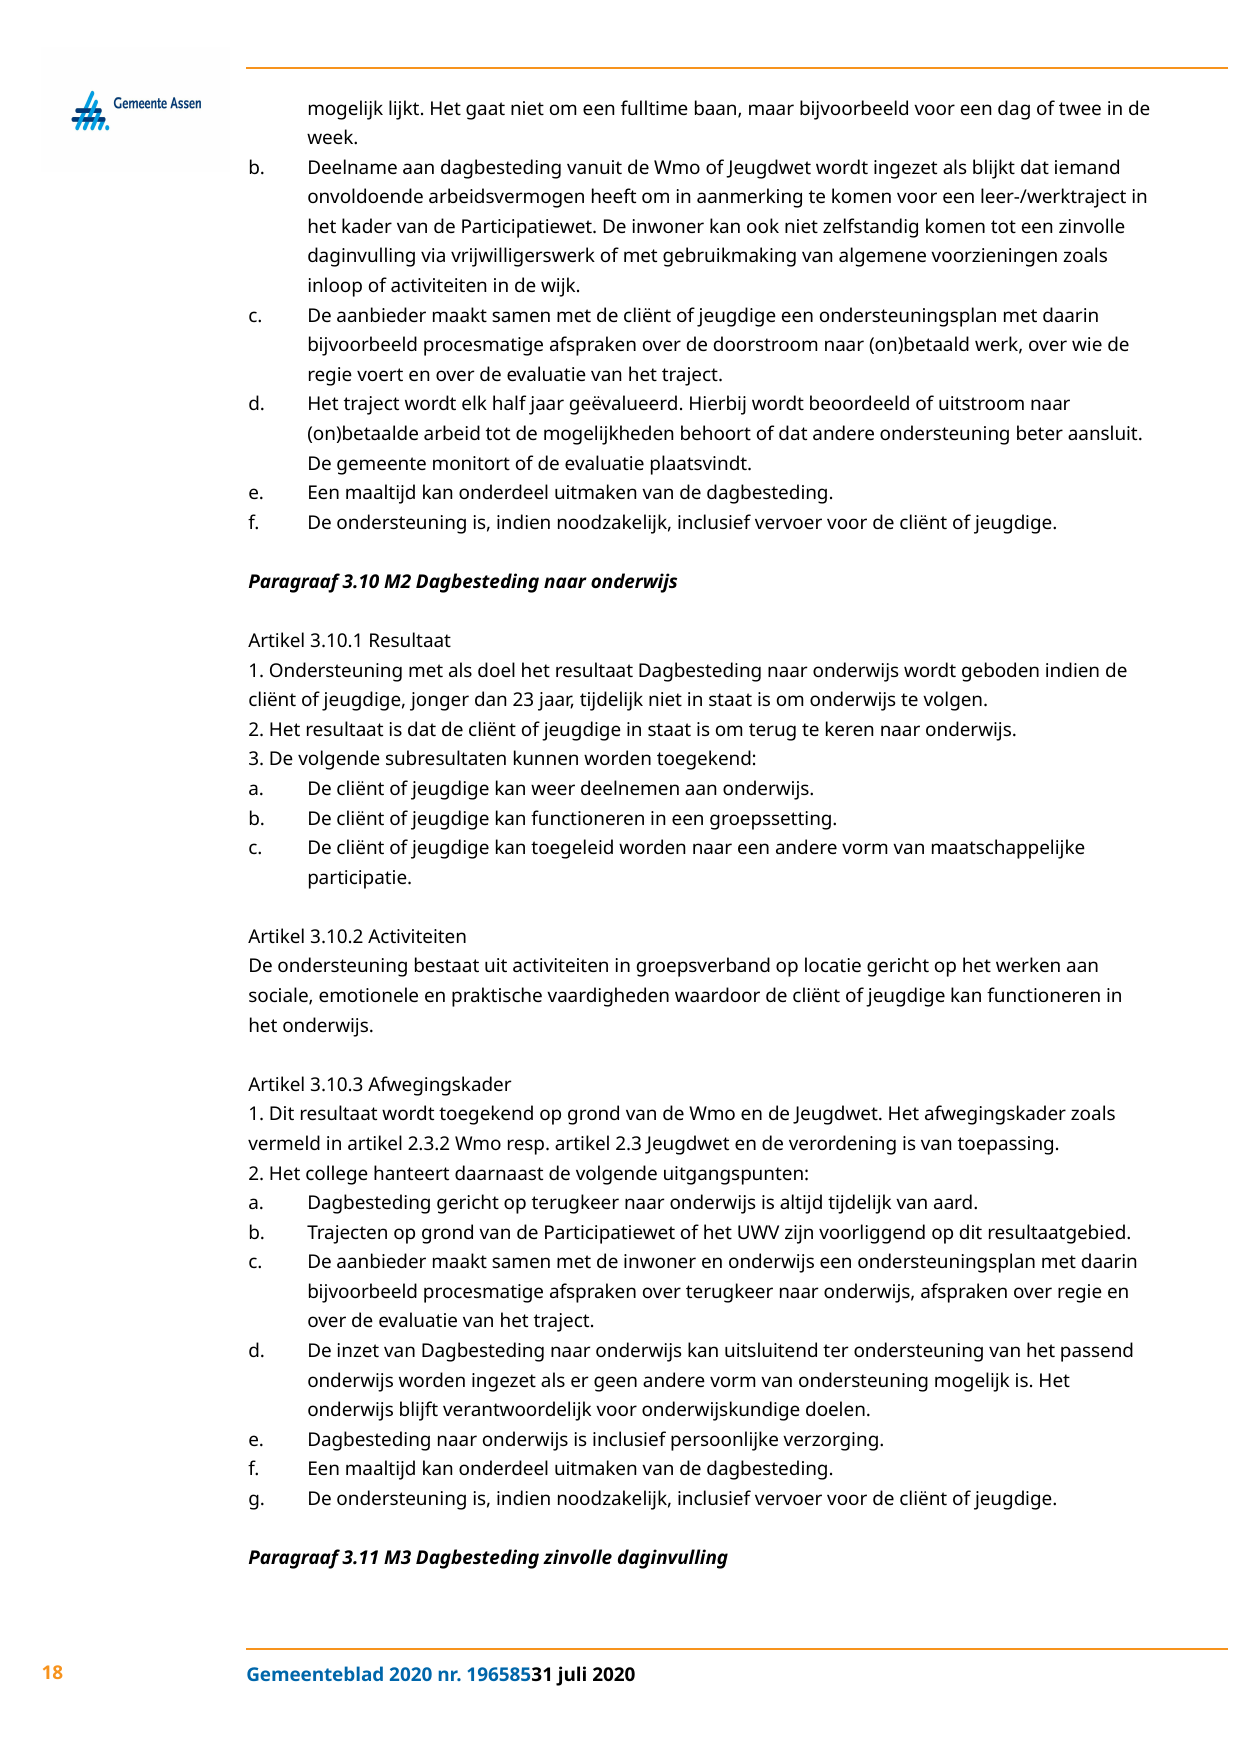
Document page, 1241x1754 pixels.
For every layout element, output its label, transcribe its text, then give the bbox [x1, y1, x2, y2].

list De aanbieder maakt samen met de inwoner en onderwijs een ondersteuningsplan met daarin bijvoorbeeld procesmatige afspraken over terugkeer naar onderwijs, afspraken over regie en over de evaluatie van het traject. [248, 1248, 1152, 1333]
text Artikel 3.10.3 Afwegingskader [248, 1071, 1152, 1097]
text 1. Ondersteuning met als doel het resultaat Dagbesteding naar onderwijs wordt geboden indien de cliënt of jeugdige, jonger dan 23 jaar, tijdelijk niet in staat is om onderwijs te volgen. [248, 657, 1152, 712]
text 1. Dit resultaat wordt toegekend op grond van de Wmo en de Jeugdwet. Het afwegingskader zoals vermeld in artikel 2.3.2 Wmo resp. artikel 2.3 Jeugdwet en de verordening is van toepassing. [248, 1101, 1152, 1156]
picture [41, 47, 231, 172]
list Een maaltijd kan onderdeel uitmaken van de dagbesteding. [248, 1456, 1152, 1481]
list Trajecten op grond van de Participatiewet of het UWV zijn voorliggend op dit resultaatgebied. [248, 1219, 1152, 1245]
list Een maaltijd kan onderdeel uitmaken van de dagbesteding. [248, 479, 1152, 505]
list De aanbieder maakt samen met de cliënt of jeugdige een ondersteuningsplan met daarin bijvoorbeeld procesmatige afspraken over de doorstroom naar (on)betaald werk, over wie de regie voert en over de evaluatie van het traject. [248, 302, 1152, 387]
list Dagbesteding gericht op terugkeer naar onderwijs is altijd tijdelijk van aard. [248, 1189, 1152, 1215]
list mogelijk lijkt. Het gaat niet om een fulltime baan, maar bijvoorbeeld voor een dag of twee in de week. [248, 95, 1152, 150]
text Artikel 3.10.1 Resultaat [248, 627, 1152, 653]
list Dagbesteding naar onderwijs is inclusief persoonlijke verzorging. [248, 1426, 1152, 1452]
list De ondersteuning is, indien noodzakelijk, inclusief vervoer voor de cliënt of jeugdige. [248, 509, 1152, 535]
list Deelname aan dagbesteding vanuit de Wmo of Jeugdwet wordt ingezet als blijkt dat iemand onvoldoende arbeidsvermogen heeft om in aanmerking te komen voor een leer-/werktraject in het kader van de Participatiewet. De inwoner kan ook niet zelfstandig komen tot een zinvolle daginvulling via vrijwilligerswerk of met gebruikmaking van algemene voorzieningen zoals inloop of activiteiten in de wijk. [248, 154, 1152, 298]
text Paragraaf 3.10 M2 Dagbesteding naar onderwijs [248, 568, 1152, 594]
list De inzet van Dagbesteding naar onderwijs kan uitsluitend ter ondersteuning van het passend onderwijs worden ingezet als er geen andere vorm van ondersteuning mogelijk is. Het onderwijs blijft verantwoordelijk voor onderwijskundige doelen. [248, 1337, 1152, 1422]
text De ondersteuning bestaat uit activiteiten in groepsverband op locatie gericht op het werken aan sociale, emotionele en praktische vaardigheden waardoor de cliënt of jeugdige kan functioneren in het onderwijs. [248, 953, 1152, 1038]
list Het traject wordt elk half jaar geëvalueerd. Hierbij wordt beoordeeld of uitstroom naar (on)betaalde arbeid tot de mogelijkheden behoort of dat andere ondersteuning beter aansluit. De gemeente monitort of de evaluatie plaatsvindt. [248, 391, 1152, 476]
list De cliënt of jeugdige kan toegeleid worden naar een andere vorm van maatschappelijke participatie. [248, 834, 1152, 890]
list De cliënt of jeugdige kan functioneren in een groepssetting. [248, 805, 1152, 831]
text 3. De volgende subresultaten kunnen worden toegekend: [248, 746, 1152, 771]
list De ondersteuning is, indien noodzakelijk, inclusief vervoer voor de cliënt of jeugdige. [248, 1485, 1152, 1511]
list De cliënt of jeugdige kan weer deelnemen aan onderwijs. [248, 775, 1152, 801]
text 2. Het college hanteert daarnaast de volgende uitgangspunten: [248, 1160, 1152, 1186]
text 2. Het resultaat is dat de cliënt of jeugdige in staat is om terug te keren naar onderwijs. [248, 716, 1152, 742]
text Artikel 3.10.2 Activiteiten [248, 923, 1152, 949]
text Paragraaf 3.11 M3 Dagbesteding zinvolle daginvulling [248, 1544, 1152, 1570]
